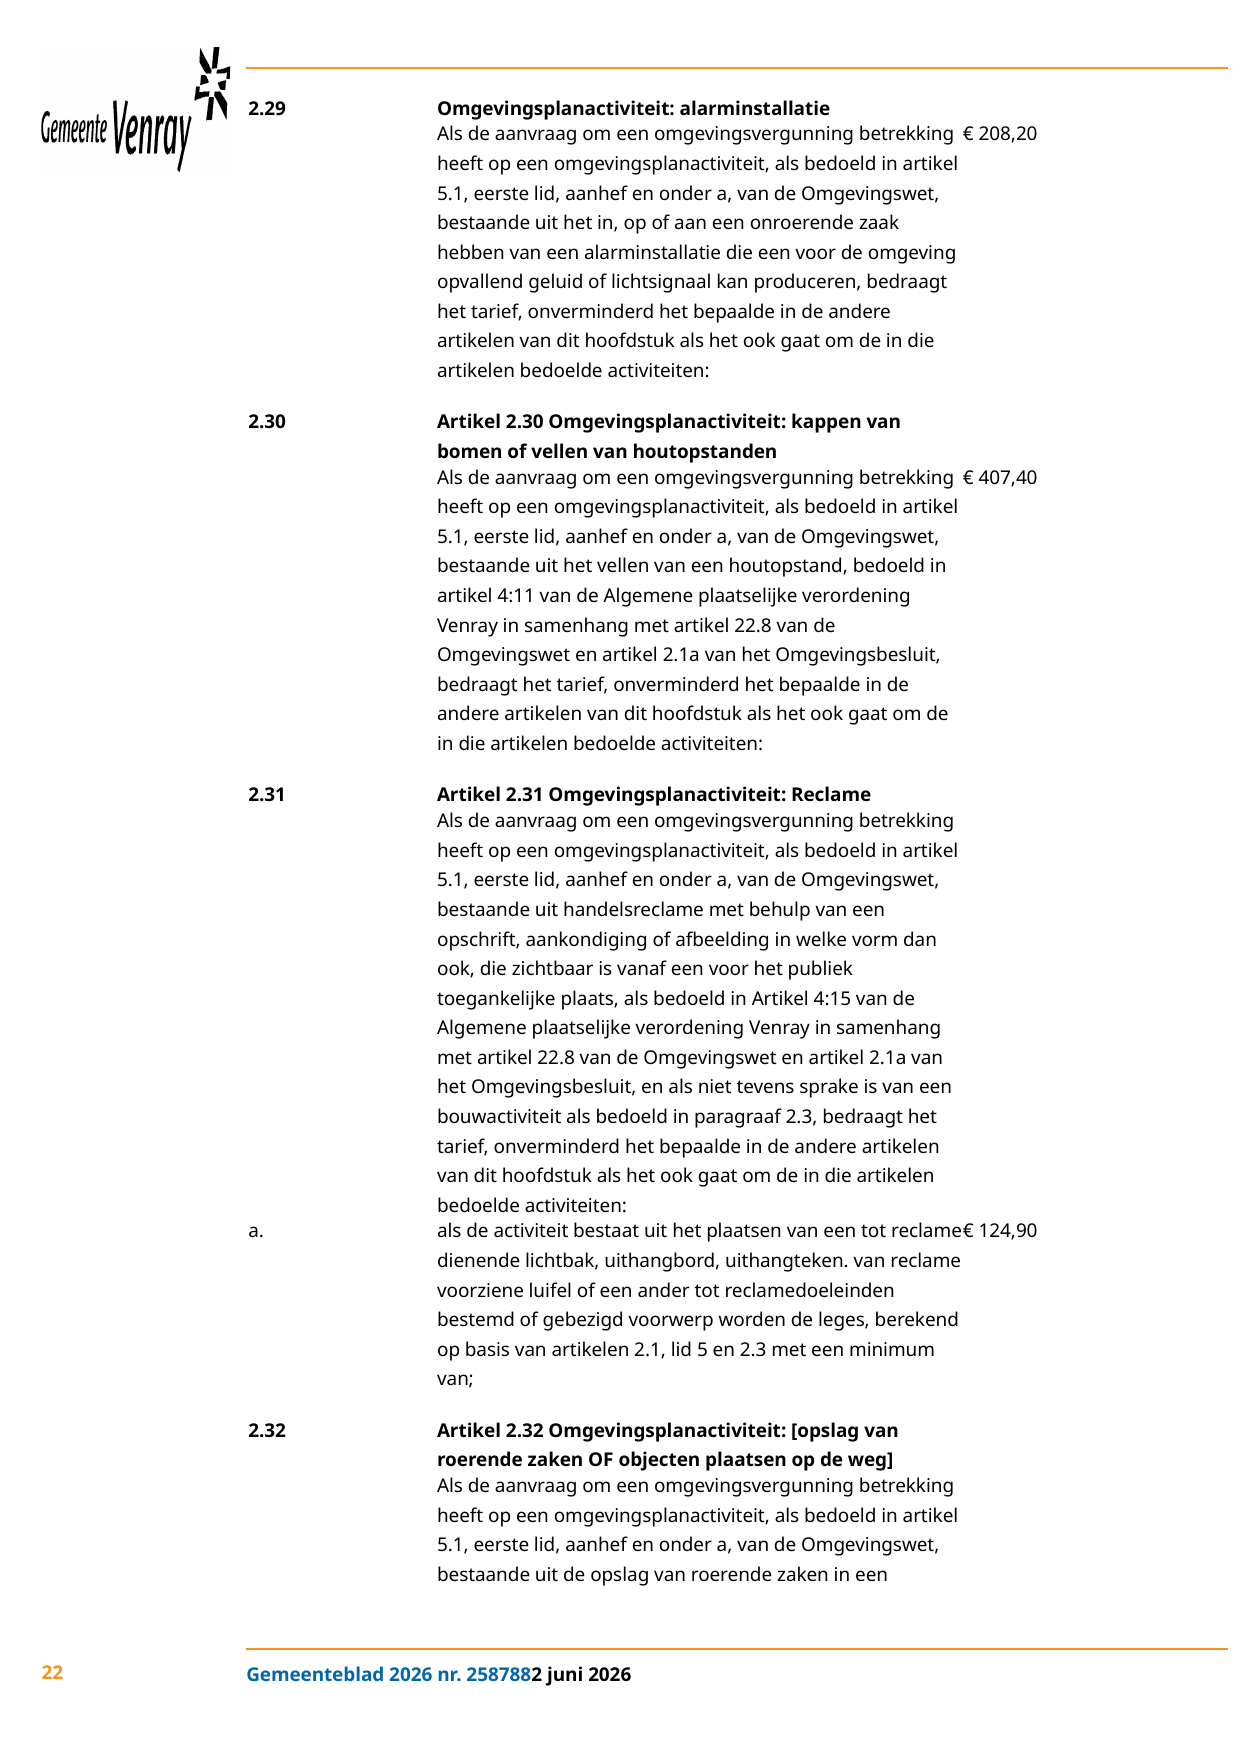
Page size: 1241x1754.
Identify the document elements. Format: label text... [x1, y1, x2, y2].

table_cell € 124,90 [963, 1218, 1152, 1391]
table_cell [248, 756, 437, 782]
table_cell 2.31 [248, 782, 437, 807]
table_cell [963, 1417, 1152, 1472]
table_cell [963, 782, 1152, 807]
table_cell [248, 383, 437, 409]
table_cell [963, 756, 1152, 782]
table_cell Omgevingsplanactiviteit: alarminstallatie [437, 95, 963, 121]
table_cell Artikel 2.30 Omgevingsplanactiviteit: kappen van bomen of vellen van houtopstanden [437, 409, 963, 464]
table_cell [437, 756, 963, 782]
table_cell [963, 409, 1152, 464]
table_cell Artikel 2.32 Omgevingsplanactiviteit: [opslag van roerende zaken OF objecten plaatsen op de weg] [437, 1417, 963, 1472]
table_cell Artikel 2.31 Omgevingsplanactiviteit: Reclame [437, 782, 963, 807]
table_cell [963, 383, 1152, 409]
table_cell 2.32 [248, 1417, 437, 1472]
table_cell [248, 464, 437, 756]
table_cell [963, 808, 1152, 1218]
table_cell [248, 1391, 437, 1417]
picture [41, 47, 231, 172]
table_cell Als de aanvraag om een omgevingsvergunning betrekking heeft op een omgevingsplanactiviteit, als bedoeld in artikel 5.1, eerste lid, aanhef en onder a, van de Omgevingswet, bestaande uit het in, op of aan een onroerende zaak hebben van een alarminstallatie die een voor de omgeving opvallend geluid of lichtsignaal kan produceren, bedraagt het tarief, onverminderd het bepaalde in de andere artikelen van dit hoofdstuk als het ook gaat om de in die artikelen bedoelde activiteiten: [437, 121, 963, 383]
table_cell [437, 1391, 963, 1417]
table_cell [963, 95, 1152, 121]
table_cell [437, 383, 963, 409]
table_cell € 208,20 [963, 121, 1152, 383]
table_cell [963, 1473, 1152, 1587]
table_cell a. [248, 1218, 437, 1391]
table_cell € 407,40 [963, 464, 1152, 756]
table_cell 2.30 [248, 409, 437, 464]
table_cell als de activiteit bestaat uit het plaatsen van een tot reclame dienende lichtbak, uithangbord, uithangteken. van reclame voorziene luifel of een ander tot reclamedoeleinden bestemd of gebezigd voorwerp worden de leges, berekend op basis van artikelen 2.1, lid 5 en 2.3 met een minimum van; [437, 1218, 963, 1391]
table_cell [248, 808, 437, 1218]
table_cell [248, 1473, 437, 1587]
table_cell [248, 121, 437, 383]
table_cell Als de aanvraag om een omgevingsvergunning betrekking heeft op een omgevingsplanactiviteit, als bedoeld in artikel 5.1, eerste lid, aanhef en onder a, van de Omgevingswet, bestaande uit de opslag van roerende zaken in een [437, 1473, 963, 1587]
table_cell [963, 1391, 1152, 1417]
table_cell 2.29 [248, 95, 437, 121]
table_cell Als de aanvraag om een omgevingsvergunning betrekking heeft op een omgevingsplanactiviteit, als bedoeld in artikel 5.1, eerste lid, aanhef en onder a, van de Omgevingswet, bestaande uit het vellen van een houtopstand, bedoeld in artikel 4:11 van de Algemene plaatselijke verordening Venray in samenhang met artikel 22.8 van de Omgevingswet en artikel 2.1a van het Omgevingsbesluit, bedraagt het tarief, onverminderd het bepaalde in de andere artikelen van dit hoofdstuk als het ook gaat om de in die artikelen bedoelde activiteiten: [437, 464, 963, 756]
table_cell Als de aanvraag om een omgevingsvergunning betrekking heeft op een omgevingsplanactiviteit, als bedoeld in artikel 5.1, eerste lid, aanhef en onder a, van de Omgevingswet, bestaande uit handelsreclame met behulp van een opschrift, aankondiging of afbeelding in welke vorm dan ook, die zichtbaar is vanaf een voor het publiek toegankelijke plaats, als bedoeld in Artikel 4:15 van de Algemene plaatselijke verordening Venray in samenhang met artikel 22.8 van de Omgevingswet en artikel 2.1a van het Omgevingsbesluit, en als niet tevens sprake is van een bouwactiviteit als bedoeld in paragraaf 2.3, bedraagt het tarief, onverminderd het bepaalde in de andere artikelen van dit hoofdstuk als het ook gaat om de in die artikelen bedoelde activiteiten: [437, 808, 963, 1218]
